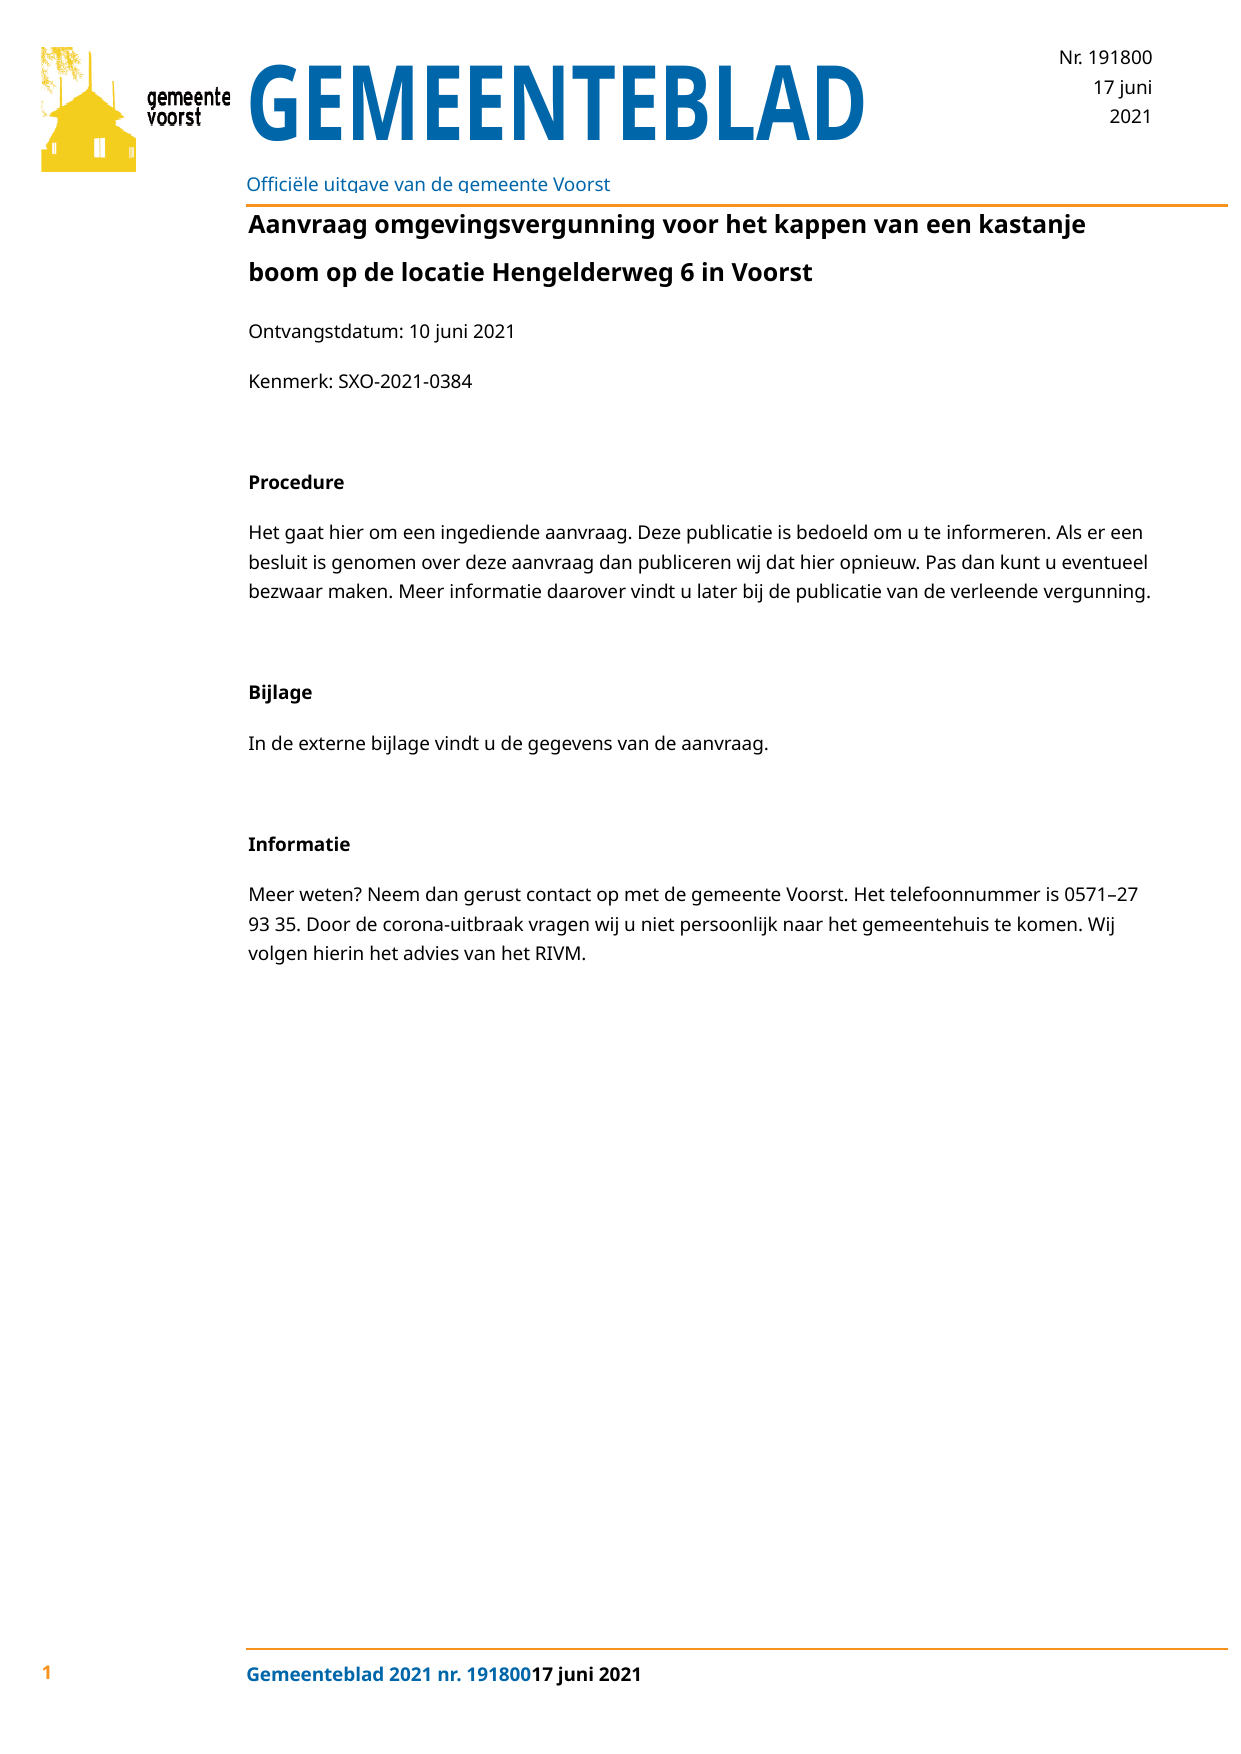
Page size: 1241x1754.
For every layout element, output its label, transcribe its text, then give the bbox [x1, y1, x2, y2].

text Meer weten? Neem dan gerust contact op met de gemeente Voorst. Het telefoonnummer is 0571–27 93 35. Door de corona-uitbraak vragen wij u niet persoonlijk naar het gemeentehuis te komen. Wij volgen hierin het advies van het RIVM. [248, 881, 1152, 966]
text In de externe bijlage vindt u de gegevens van de aanvraag. [248, 730, 1152, 756]
text Aanvraag omgevingsvergunning voor het kappen van een kastanje boom op de locatie Hengelderweg 6 in Voorst [248, 207, 1152, 288]
text Het gaat hier om een ingediende aanvraag. Deze publicatie is bedoeld om u te informeren. Als er een besluit is genomen over deze aanvraag dan publiceren wij dat hier opnieuw. Pas dan kunt u eventueel bezwaar maken. Meer informatie daarover vindt u later bij de publicatie van de verleende vergunning. [248, 519, 1152, 604]
text Bijlage [248, 679, 1152, 705]
picture [41, 47, 231, 172]
text Informatie [248, 831, 1152, 857]
text Kenmerk: SXO-2021-0384 [248, 368, 1152, 394]
text Procedure [248, 469, 1152, 495]
text Ontvangstdatum: 10 juni 2021 [248, 318, 1152, 344]
